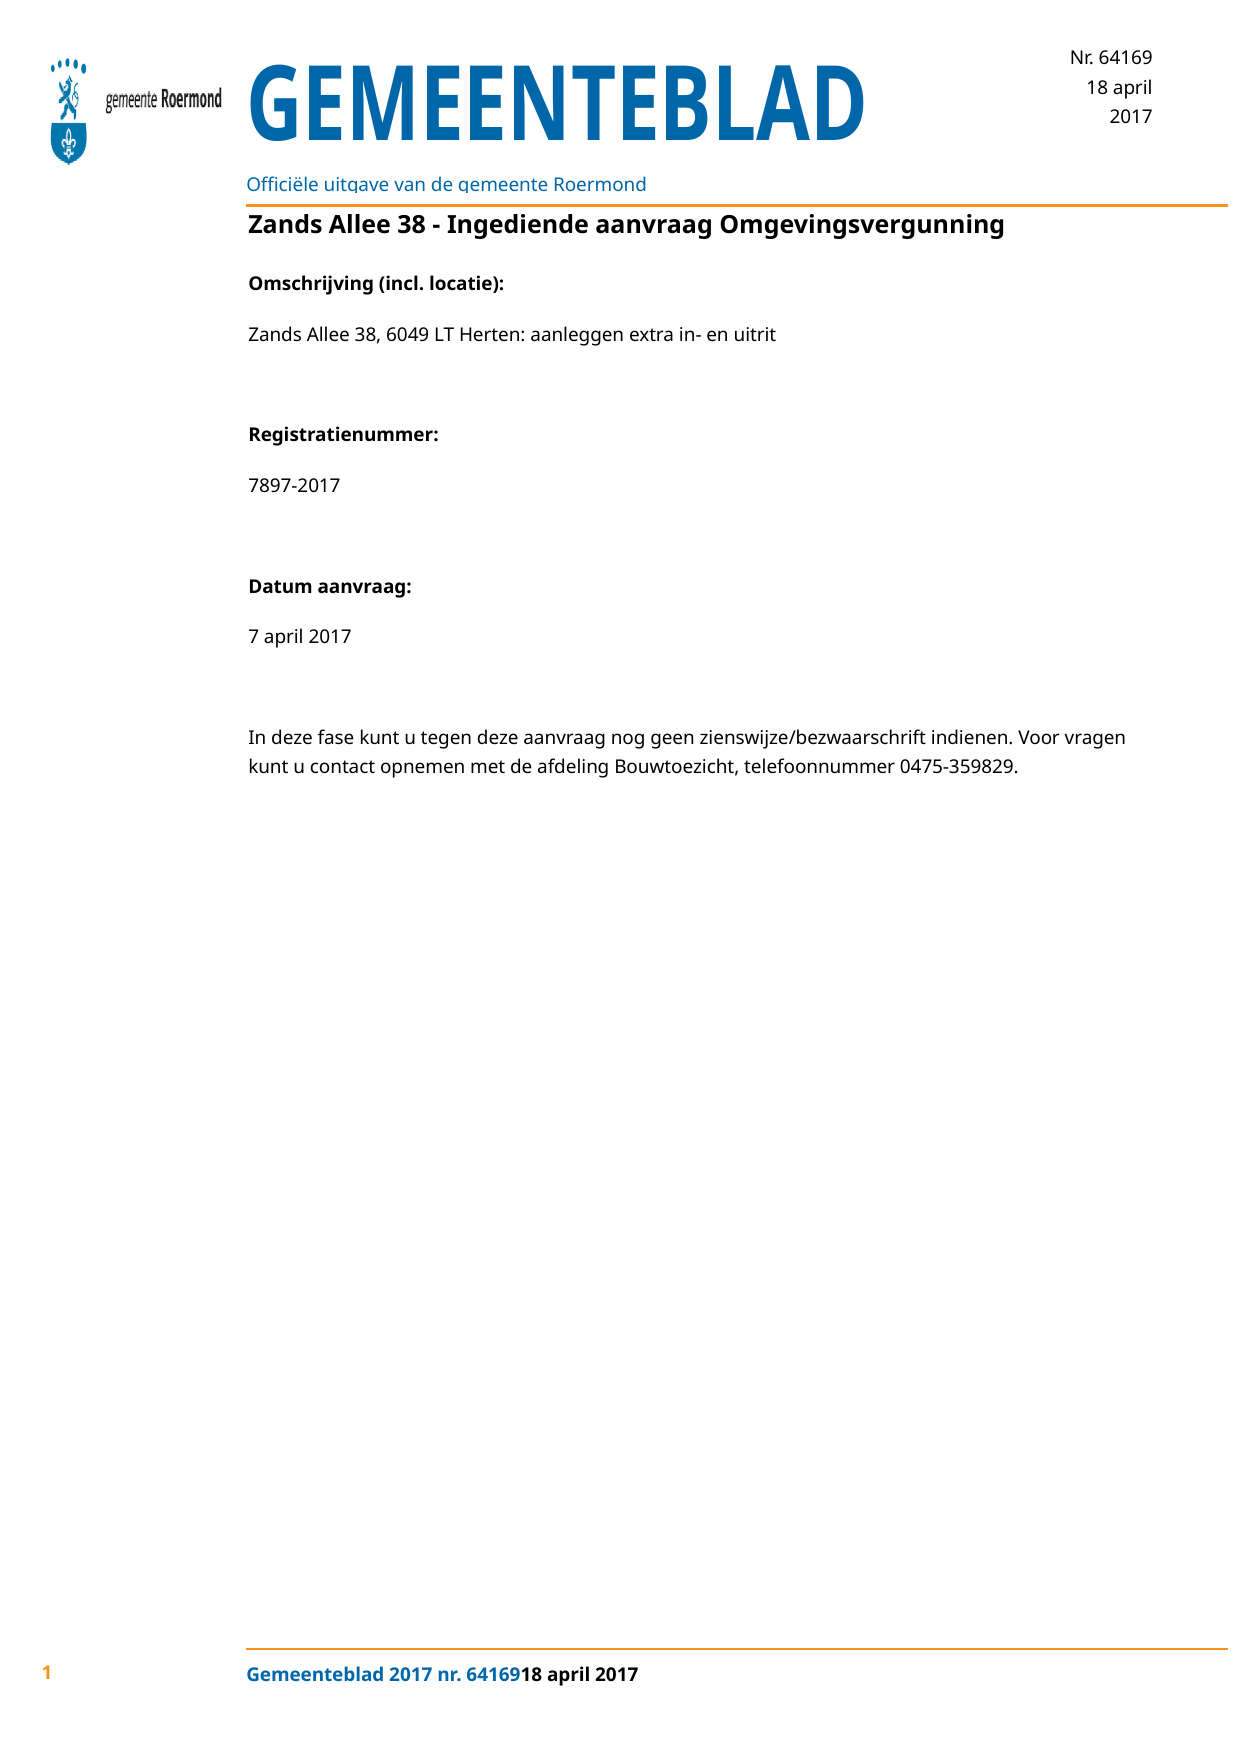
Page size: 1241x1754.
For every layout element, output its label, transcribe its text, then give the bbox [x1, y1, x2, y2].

text Zands Allee 38, 6049 LT Herten: aanleggen extra in- en uitrit [248, 321, 1152, 346]
text In deze fase kunt u tegen deze aanvraag nog geen zienswijze/bezwaarschrift indienen. Voor vragen kunt u contact opnemen met de afdeling Bouwtoezicht, telefoonnummer 0475-359829. [248, 724, 1152, 779]
picture [41, 47, 231, 172]
text 7 april 2017 [248, 623, 1152, 649]
text Datum aanvraag: [248, 573, 1152, 598]
text Registratienummer: [248, 422, 1152, 447]
text 7897-2017 [248, 472, 1152, 498]
text Zands Allee 38 - Ingediende aanvraag Omgevingsvergunning [248, 207, 1152, 241]
text Omschrijving (incl. locatie): [248, 270, 1152, 296]
